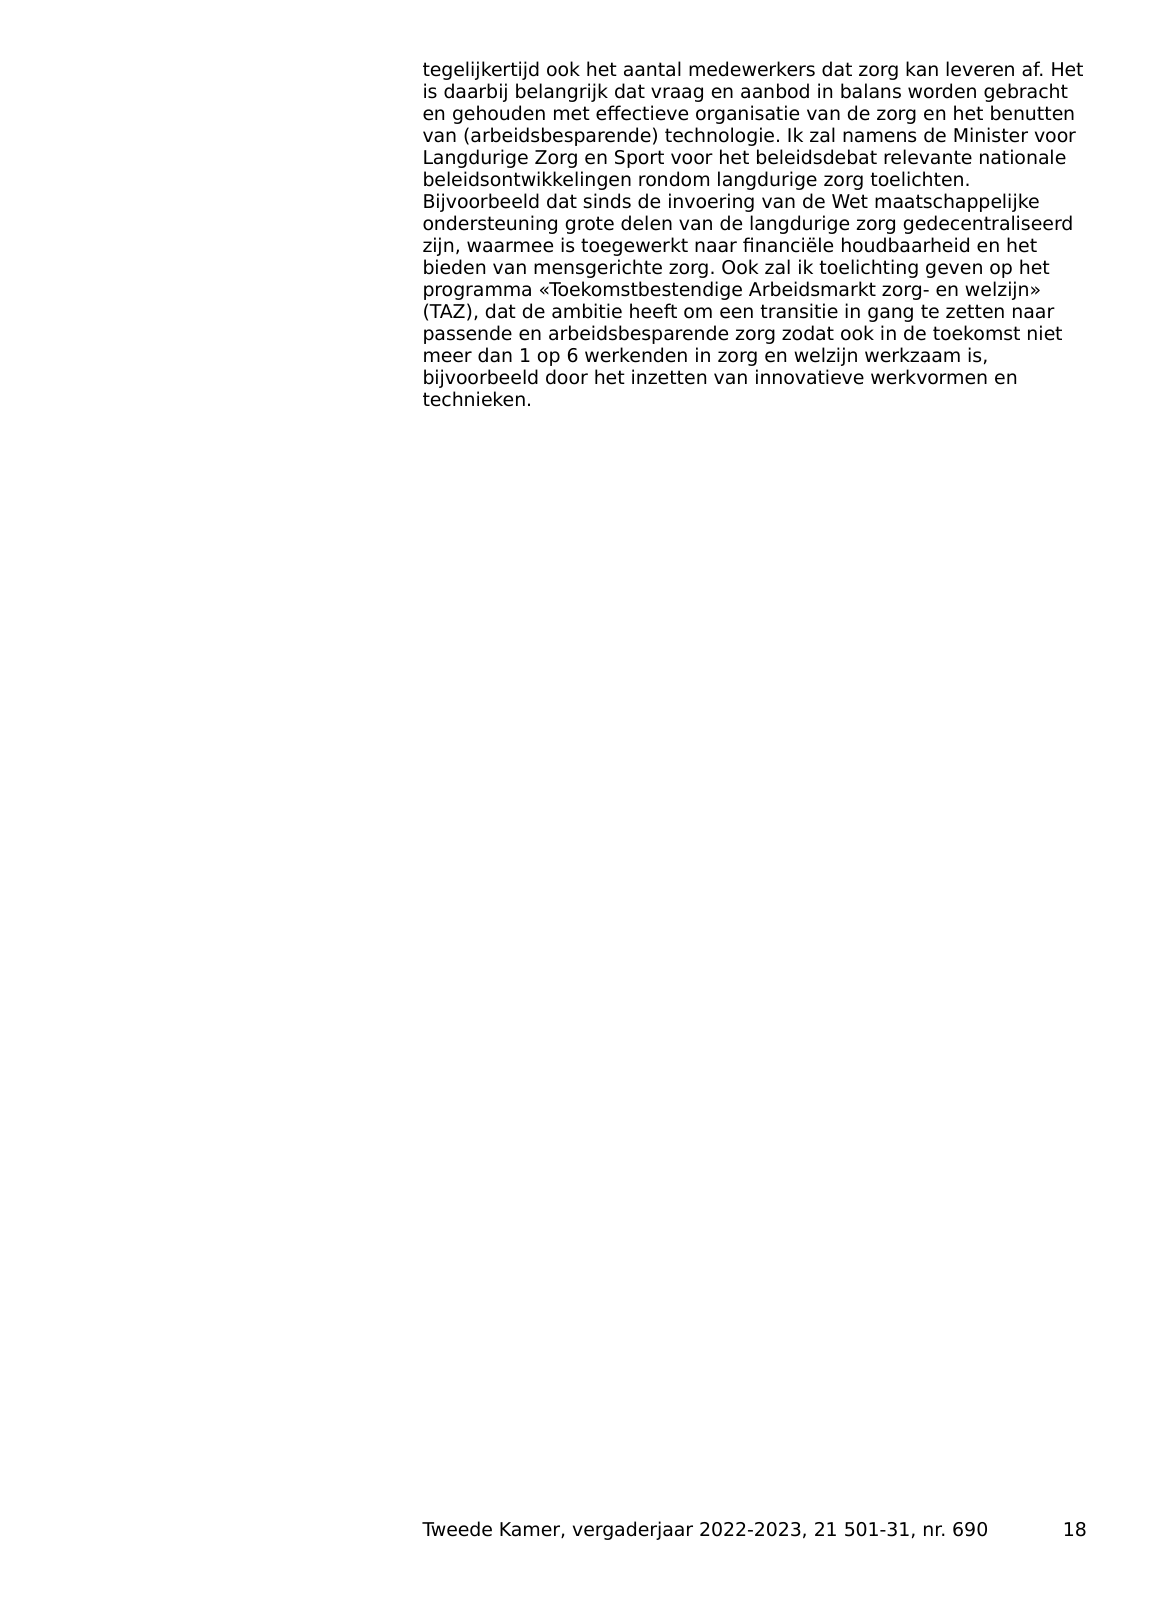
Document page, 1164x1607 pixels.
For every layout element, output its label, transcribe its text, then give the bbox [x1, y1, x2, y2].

text tegelijkertijd ook het aantal medewerkers dat zorg kan leveren af. Het is daarbij belangrijk dat vraag en aanbod in balans worden gebracht en gehouden met effectieve organisatie van de zorg en het benutten van (arbeidsbesparende) technologie. Ik zal namens de Minister voor Langdurige Zorg en Sport voor het beleidsdebat relevante nationale beleidsontwikkelingen rondom langdurige zorg toelichten. Bijvoorbeeld dat sinds de invoering van de Wet maatschappelijke ondersteuning grote delen van de langdurige zorg gedecentraliseerd zijn, waarmee is toegewerkt naar financiële houdbaarheid en het bieden van mensgerichte zorg. Ook zal ik toelichting geven op het programma «Toekomstbestendige Arbeidsmarkt zorg- en welzijn» (TAZ), dat de ambitie heeft om een transitie in gang te zetten naar passende en arbeidsbesparende zorg zodat ook in de toekomst niet meer dan 1 op 6 werkenden in zorg en welzijn werkzaam is, bijvoorbeeld door het inzetten van innovatieve werkvormen en technieken. [422, 59, 1087, 411]
